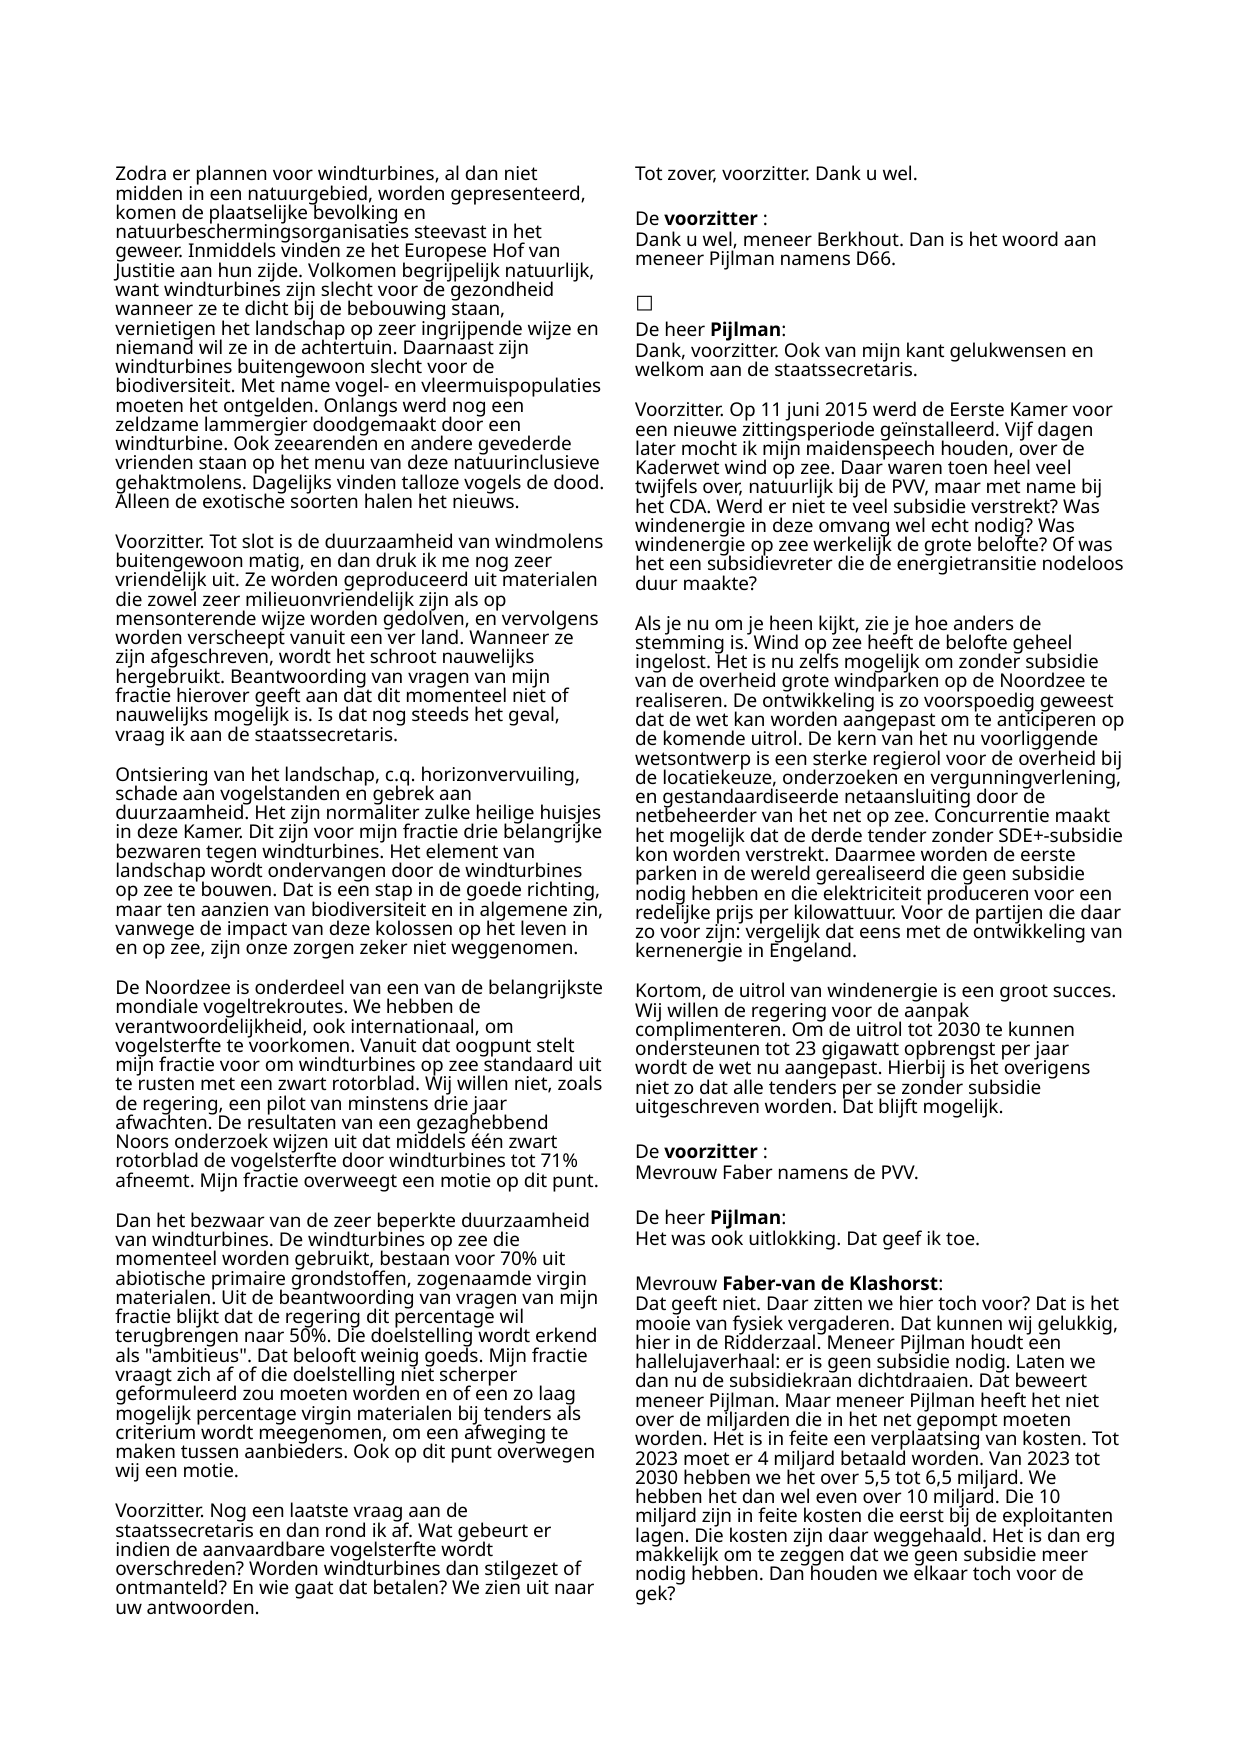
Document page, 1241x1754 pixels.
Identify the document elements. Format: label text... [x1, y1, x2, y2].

text De heer Pijlman: [635, 316, 1125, 342]
text Voorzitter. Nog een laatste vraag aan de staatssecretaris en dan rond ik af. Wat gebeurt er indien de aanvaardbare vogelsterfte wordt overschreden? Worden windturbines dan stilgezet of ontmanteld? En wie gaat dat betalen? We zien uit naar uw antwoorden. [115, 1502, 605, 1618]
text ⬜ [635, 291, 1125, 316]
text Zodra er plannen voor windturbines, al dan niet midden in een natuurgebied, worden gepresenteerd, komen de plaatselijke bevolking en natuurbeschermingsorganisaties steevast in het geweer. Inmiddels vinden ze het Europese Hof van Justitie aan hun zijde. Volkomen begrijpelijk natuurlijk, want windturbines zijn slecht voor de gezondheid wanneer ze te dicht bij de bebouwing staan, vernietigen het landschap op zeer ingrijpende wijze en niemand wil ze in de achtertuin. Daarnaast zijn windturbines buitengewoon slecht voor de biodiversiteit. Met name vogel- en vleermuispopulaties moeten het ontgelden. Onlangs werd nog een zeldzame lammergier doodgemaakt door een windturbine. Ook zeearenden en andere gevederde vrienden staan op het menu van deze natuurinclusieve gehaktmolens. Dagelijks vinden talloze vogels de dood. Alleen de exotische soorten halen het nieuws. [115, 165, 605, 512]
text Tot zover, voorzitter. Dank u wel. [635, 165, 1125, 184]
text Als je nu om je heen kijkt, zie je hoe anders de stemming is. Wind op zee heeft de belofte geheel ingelost. Het is nu zelfs mogelijk om zonder subsidie van de overheid grote windparken op de Noordzee te realiseren. De ontwikkeling is zo voorspoedig geweest dat de wet kan worden aangepast om te anticiperen op de komende uitrol. De kern van het nu voorliggende wetsontwerp is een sterke regierol voor de overheid bij de locatiekeuze, onderzoeken en vergunningverlening, en gestandaardiseerde netaansluiting door de netbeheerder van het net op zee. Concurrentie maakt het mogelijk dat de derde tender zonder SDE+-subsidie kon worden verstrekt. Daarmee worden de eerste parken in de wereld gerealiseerd die geen subsidie nodig hebben en die elektriciteit produceren voor een redelijke prijs per kilowattuur. Voor de partijen die daar zo voor zijn: vergelijk dat eens met de ontwikkeling van kernenergie in Engeland. [635, 615, 1125, 962]
text Voorzitter. Op 11 juni 2015 werd de Eerste Kamer voor een nieuwe zittingsperiode geïnstalleerd. Vijf dagen later mocht ik mijn maidenspeech houden, over de Kaderwet wind op zee. Daar waren toen heel veel twijfels over, natuurlijk bij de PVV, maar met name bij het CDA. Werd er niet te veel subsidie verstrekt? Was windenergie in deze omvang wel echt nodig? Was windenergie op zee werkelijk de grote belofte? Of was het een subsidievreter die de energietransitie nodeloos duur maakte? [635, 401, 1125, 594]
text De voorzitter : [635, 1138, 1125, 1164]
text Dan het bezwaar van de zeer beperkte duurzaamheid van windturbines. De windturbines op zee die momenteel worden gebruikt, bestaan voor 70% uit abiotische primaire grondstoffen, zogenaamde virgin materialen. Uit de beantwoording van vragen van mijn fractie blijkt dat de regering dit percentage wil terugbrengen naar 50%. Die doelstelling wordt erkend als "ambitieus". Dat belooft weinig goeds. Mijn fractie vraagt zich af of die doelstelling niet scherper geformuleerd zou moeten worden en of een zo laag mogelijk percentage virgin materialen bij tenders als criterium wordt meegenomen, om een afweging te maken tussen aanbieders. Ook op dit punt overwegen wij een motie. [115, 1212, 605, 1482]
text Dank, voorzitter. Ook van mijn kant gelukwensen en welkom aan de staatssecretaris. [635, 342, 1125, 381]
text Dat geeft niet. Daar zitten we hier toch voor? Dat is het mooie van fysiek vergaderen. Dat kunnen wij gelukkig, hier in de Ridderzaal. Meneer Pijlman houdt een hallelujaverhaal: er is geen subsidie nodig. Laten we dan nu de subsidiekraan dichtdraaien. Dat beweert meneer Pijlman. Maar meneer Pijlman heeft het niet over de miljarden die in het net gepompt moeten worden. Het is in feite een verplaatsing van kosten. Tot 2023 moet er 4 miljard betaald worden. Van 2023 tot 2030 hebben we het over 5,5 tot 6,5 miljard. We hebben het dan wel even over 10 miljard. Die 10 miljard zijn in feite kosten die eerst bij de exploitanten lagen. Die kosten zijn daar weggehaald. Het is dan erg makkelijk om te zeggen dat we geen subsidie meer nodig hebben. Dan houden we elkaar toch voor de gek? [635, 1295, 1125, 1604]
text Het was ook uitlokking. Dat geef ik toe. [635, 1229, 1125, 1249]
text Kortom, de uitrol van windenergie is een groot succes. Wij willen de regering voor de aanpak complimenteren. Om de uitrol tot 2030 te kunnen ondersteunen tot 23 gigawatt opbrengst per jaar wordt de wet nu aangepast. Hierbij is het overigens niet zo dat alle tenders per se zonder subsidie uitgeschreven worden. Dat blijft mogelijk. [635, 982, 1125, 1117]
text De Noordzee is onderdeel van een van de belangrijkste mondiale vogeltrekroutes. We hebben de verantwoordelijkheid, ook internationaal, om vogelsterfte te voorkomen. Vanuit dat oogpunt stelt mijn fractie voor om windturbines op zee standaard uit te rusten met een zwart rotorblad. Wij willen niet, zoals de regering, een pilot van minstens drie jaar afwachten. De resultaten van een gezaghebbend Noors onderzoek wijzen uit dat middels één zwart rotorblad de vogelsterfte door windturbines tot 71% afneemt. Mijn fractie overweegt een motie op dit punt. [115, 979, 605, 1191]
text De heer Pijlman: [635, 1204, 1125, 1229]
text Voorzitter. Tot slot is de duurzaamheid van windmolens buitengewoon matig, en dan druk ik me nog zeer vriendelijk uit. Ze worden geproduceerd uit materialen die zowel zeer milieuonvriendelijk zijn als op mensonterende wijze worden gedolven, en vervolgens worden verscheept vanuit een ver land. Wanneer ze zijn afgeschreven, wordt het schroot nauwelijks hergebruikt. Beantwoording van vragen van mijn fractie hierover geeft aan dat dit momenteel niet of nauwelijks mogelijk is. Is dat nog steeds het geval, vraag ik aan de staatssecretaris. [115, 533, 605, 745]
text Dank u wel, meneer Berkhout. Dan is het woord aan meneer Pijlman namens D66. [635, 231, 1125, 270]
text Mevrouw Faber-van de Klashorst: [635, 1270, 1125, 1295]
text Ontsiering van het landschap, c.q. horizonvervuiling, schade aan vogelstanden en gebrek aan duurzaamheid. Het zijn normaliter zulke heilige huisjes in deze Kamer. Dit zijn voor mijn fractie drie belangrijke bezwaren tegen windturbines. Het element van landschap wordt ondervangen door de windturbines op zee te bouwen. Dat is een stap in de goede richting, maar ten aanzien van biodiversiteit en in algemene zin, vanwege de impact van deze kolossen op het leven in en op zee, zijn onze zorgen zeker niet weggenomen. [115, 766, 605, 958]
text De voorzitter : [635, 205, 1125, 231]
text Mevrouw Faber namens de PVV. [635, 1164, 1125, 1183]
